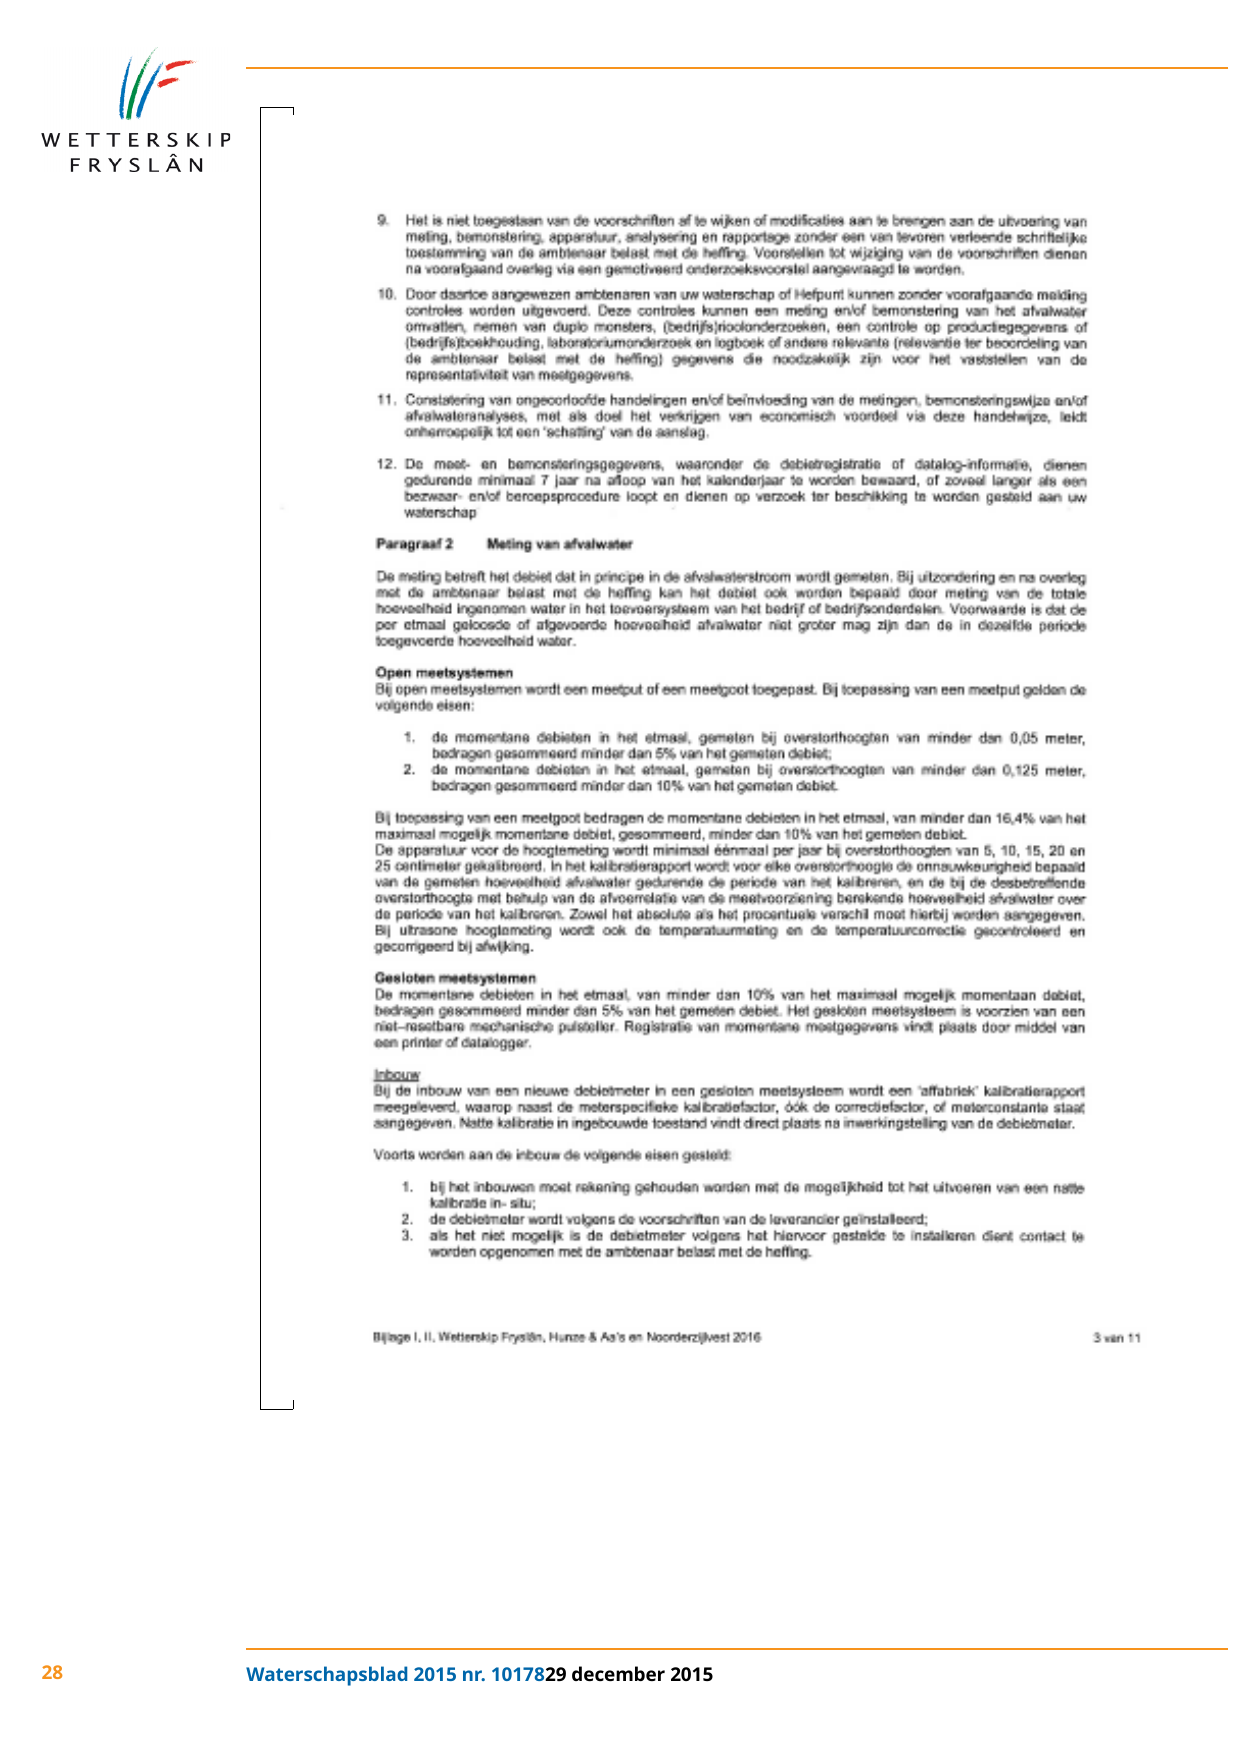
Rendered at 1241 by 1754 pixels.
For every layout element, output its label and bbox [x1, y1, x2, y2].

picture [41, 47, 231, 172]
picture [268, 115, 1173, 1400]
